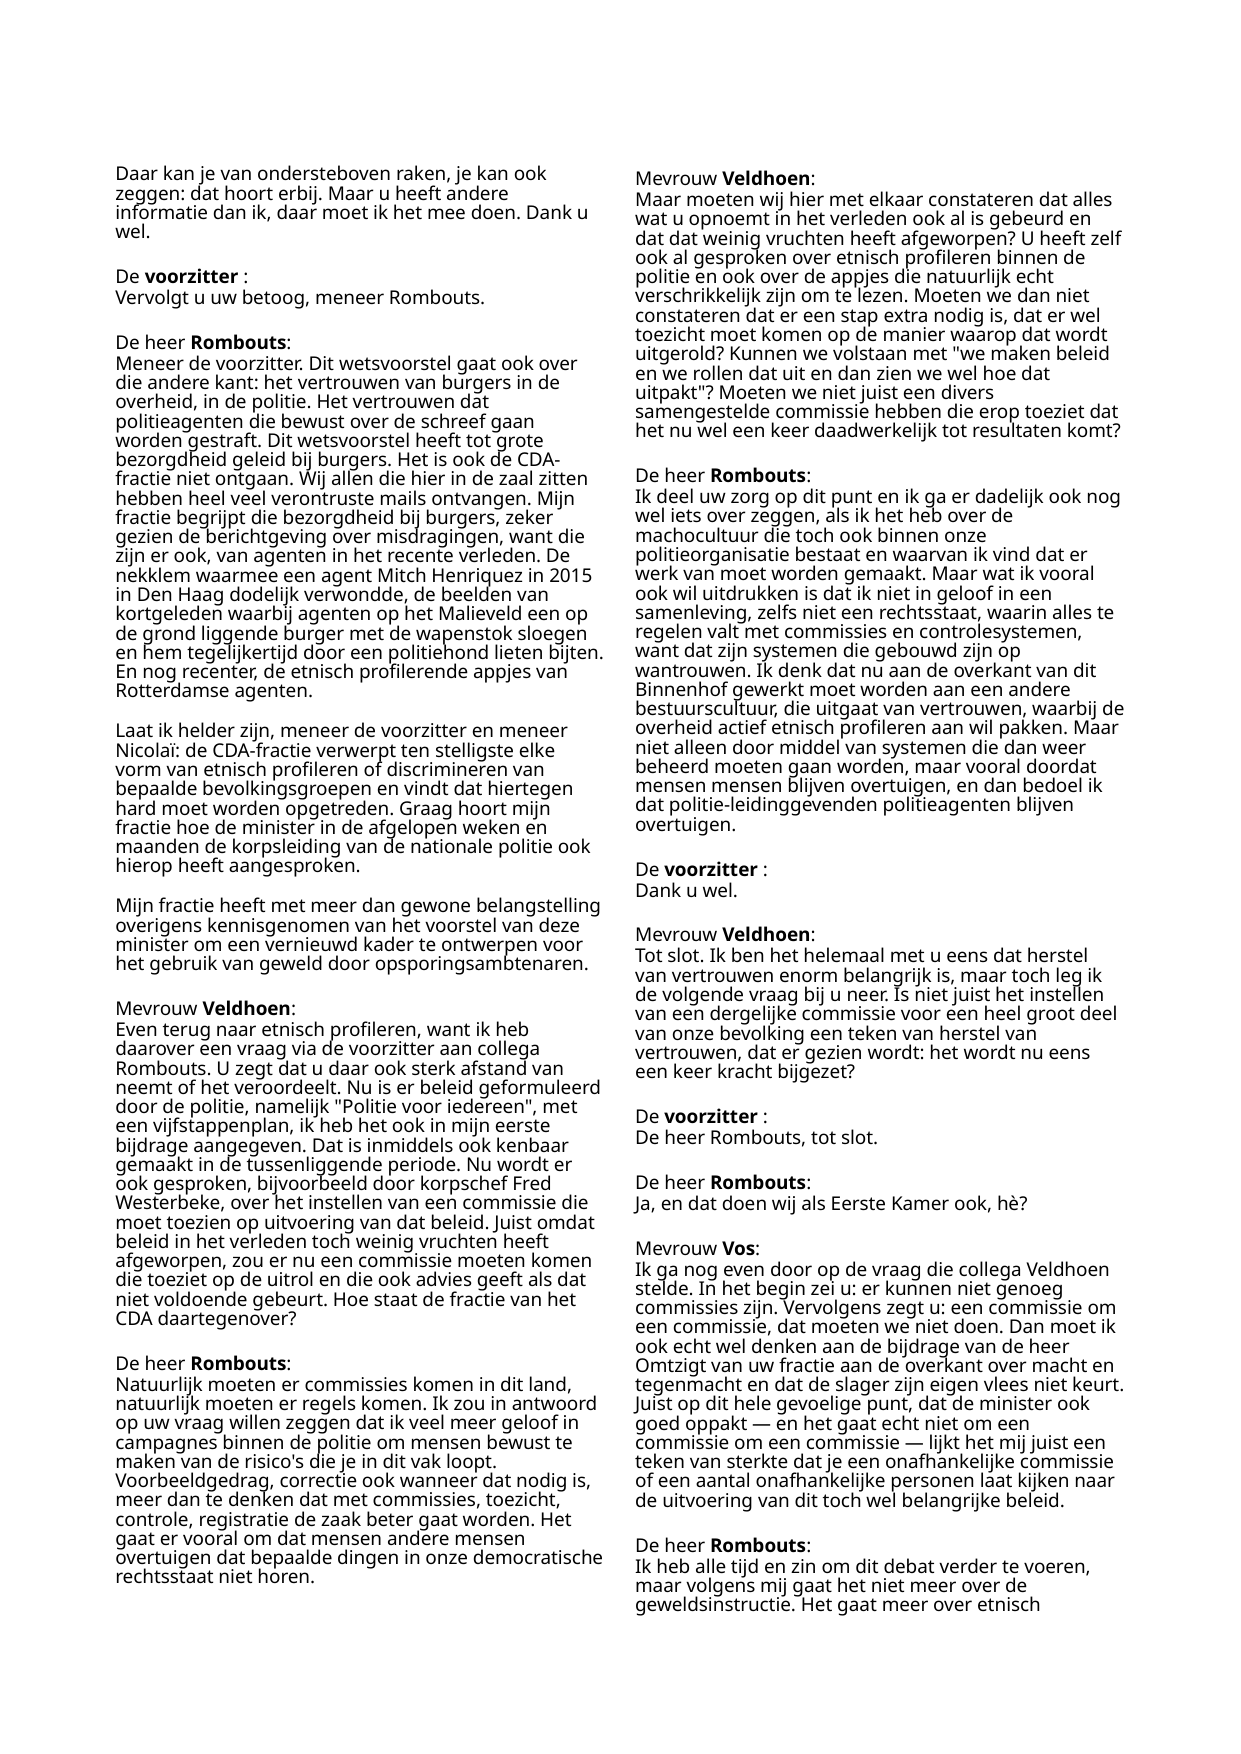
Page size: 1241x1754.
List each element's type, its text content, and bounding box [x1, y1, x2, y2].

text Ik heb alle tijd en zin om dit debat verder te voeren, maar volgens mij gaat het niet meer over de geweldsinstructie. Het gaat meer over etnisch [635, 1558, 1125, 1615]
text Ik deel uw zorg op dit punt en ik ga er dadelijk ook nog wel iets over zeggen, als ik het heb over de machocultuur die toch ook binnen onze politieorganisatie bestaat en waarvan ik vind dat er werk van moet worden gemaakt. Maar wat ik vooral ook wil uitdrukken is dat ik niet in geloof in een samenleving, zelfs niet een rechtsstaat, waarin alles te regelen valt met commissies en controlesystemen, want dat zijn systemen die gebouwd zijn op wantrouwen. Ik denk dat nu aan de overkant van dit Binnenhof gewerkt moet worden aan een andere bestuurscultuur, die uitgaat van vertrouwen, waarbij de overheid actief etnisch profileren aan wil pakken. Maar niet alleen door middel van systemen die dan weer beheerd moeten gaan worden, maar vooral doordat mensen mensen blijven overtuigen, en dan bedoel ik dat politie-leidinggevenden politieagenten blijven overtuigen. [635, 488, 1125, 835]
text Tot slot. Ik ben het helemaal met u eens dat herstel van vertrouwen enorm belangrijk is, maar toch leg ik de volgende vraag bij u neer. Is niet juist het instellen van een dergelijke commissie voor een heel groot deel van onze bevolking een teken van herstel van vertrouwen, dat er gezien wordt: het wordt nu eens een keer kracht bijgezet? [635, 947, 1125, 1082]
text Mevrouw Veldhoen: [635, 922, 1125, 947]
text De voorzitter : [635, 1103, 1125, 1129]
text Meneer de voorzitter. Dit wetsvoorstel gaat ook over die andere kant: het vertrouwen van burgers in de overheid, in de politie. Het vertrouwen dat politieagenten die bewust over de schreef gaan worden gestraft. Dit wetsvoorstel heeft tot grote bezorgdheid geleid bij burgers. Het is ook de CDA-fractie niet ontgaan. Wij allen die hier in de zaal zitten hebben heel veel verontruste mails ontvangen. Mijn fractie begrijpt die bezorgdheid bij burgers, zeker gezien de berichtgeving over misdragingen, want die zijn er ook, van agenten in het recente verleden. De nekklem waarmee een agent Mitch Henriquez in 2015 in Den Haag dodelijk verwondde, de beelden van kortgeleden waarbij agenten op het Malieveld een op de grond liggende burger met de wapenstok sloegen en hem tegelijkertijd door een politiehond lieten bijten. En nog recenter, de etnisch profilerende appjes van Rotterdamse agenten. [115, 355, 605, 702]
text De heer Rombouts: [115, 1350, 605, 1376]
text De heer Rombouts: [635, 1169, 1125, 1195]
text Mevrouw Veldhoen: [635, 165, 1125, 191]
text Ik ga nog even door op de vraag die collega Veldhoen stelde. In het begin zei u: er kunnen niet genoeg commissies zijn. Vervolgens zegt u: een commissie om een commissie, dat moeten we niet doen. Dan moet ik ook echt wel denken aan de bijdrage van de heer Omtzigt van uw fractie aan de overkant over macht en tegenmacht en dat de slager zijn eigen vlees niet keurt. Juist op dit hele gevoelige punt, dat de minister ook goed oppakt — en het gaat echt niet om een commissie om een commissie — lijkt het mij juist een teken van sterkte dat je een onafhankelijke commissie of een aantal onafhankelijke personen laat kijken naar de uitvoering van dit toch wel belangrijke beleid. [635, 1261, 1125, 1511]
text Dank u wel. [635, 882, 1125, 901]
text Daar kan je van ondersteboven raken, je kan ook zeggen: dat hoort erbij. Maar u heeft andere informatie dan ik, daar moet ik het mee doen. Dank u wel. [115, 165, 605, 242]
text De heer Rombouts, tot slot. [635, 1129, 1125, 1148]
text Mevrouw Veldhoen: [115, 995, 605, 1021]
text Mijn fractie heeft met meer dan gewone belangstelling overigens kennisgenomen van het voorstel van deze minister om een vernieuwd kader te ontwerpen voor het gebruik van geweld door opsporingsambtenaren. [115, 897, 605, 974]
text De heer Rombouts: [115, 329, 605, 355]
text De heer Rombouts: [635, 462, 1125, 488]
text Vervolgt u uw betoog, meneer Rombouts. [115, 289, 605, 308]
text Even terug naar etnisch profileren, want ik heb daarover een vraag via de voorzitter aan collega Rombouts. U zegt dat u daar ook sterk afstand van neemt of het veroordeelt. Nu is er beleid geformuleerd door de politie, namelijk "Politie voor iedereen", met een vijfstappenplan, ik heb het ook in mijn eerste bijdrage aangegeven. Dat is inmiddels ook kenbaar gemaakt in de tussenliggende periode. Nu wordt er ook gesproken, bijvoorbeeld door korpschef Fred Westerbeke, over het instellen van een commissie die moet toezien op uitvoering van dat beleid. Juist omdat beleid in het verleden toch weinig vruchten heeft afgeworpen, zou er nu een commissie moeten komen die toeziet op de uitrol en die ook advies geeft als dat niet voldoende gebeurt. Hoe staat de fractie van het CDA daartegenover? [115, 1021, 605, 1329]
text Natuurlijk moeten er commissies komen in dit land, natuurlijk moeten er regels komen. Ik zou in antwoord op uw vraag willen zeggen dat ik veel meer geloof in campagnes binnen de politie om mensen bewust te maken van de risico's die je in dit vak loopt. Voorbeeldgedrag, correctie ook wanneer dat nodig is, meer dan te denken dat met commissies, toezicht, controle, registratie de zaak beter gaat worden. Het gaat er vooral om dat mensen andere mensen overtuigen dat bepaalde dingen in onze democratische rechtsstaat niet horen. [115, 1376, 605, 1588]
text De voorzitter : [635, 856, 1125, 882]
text Laat ik helder zijn, meneer de voorzitter en meneer Nicolaï: de CDA-fractie verwerpt ten stelligste elke vorm van etnisch profileren of discrimineren van bepaalde bevolkingsgroepen en vindt dat hiertegen hard moet worden opgetreden. Graag hoort mijn fractie hoe de minister in de afgelopen weken en maanden de korpsleiding van de nationale politie ook hierop heeft aangesproken. [115, 722, 605, 877]
text Maar moeten wij hier met elkaar constateren dat alles wat u opnoemt in het verleden ook al is gebeurd en dat dat weinig vruchten heeft afgeworpen? U heeft zelf ook al gesproken over etnisch profileren binnen de politie en ook over de appjes die natuurlijk echt verschrikkelijk zijn om te lezen. Moeten we dan niet constateren dat er een stap extra nodig is, dat er wel toezicht moet komen op de manier waarop dat wordt uitgerold? Kunnen we volstaan met "we maken beleid en we rollen dat uit en dan zien we wel hoe dat uitpakt"? Moeten we niet juist een divers samengestelde commissie hebben die erop toeziet dat het nu wel een keer daadwerkelijk tot resultaten komt? [635, 191, 1125, 442]
text De heer Rombouts: [635, 1532, 1125, 1558]
text De voorzitter : [115, 263, 605, 289]
text Ja, en dat doen wij als Eerste Kamer ook, hè? [635, 1195, 1125, 1214]
text Mevrouw Vos: [635, 1235, 1125, 1261]
